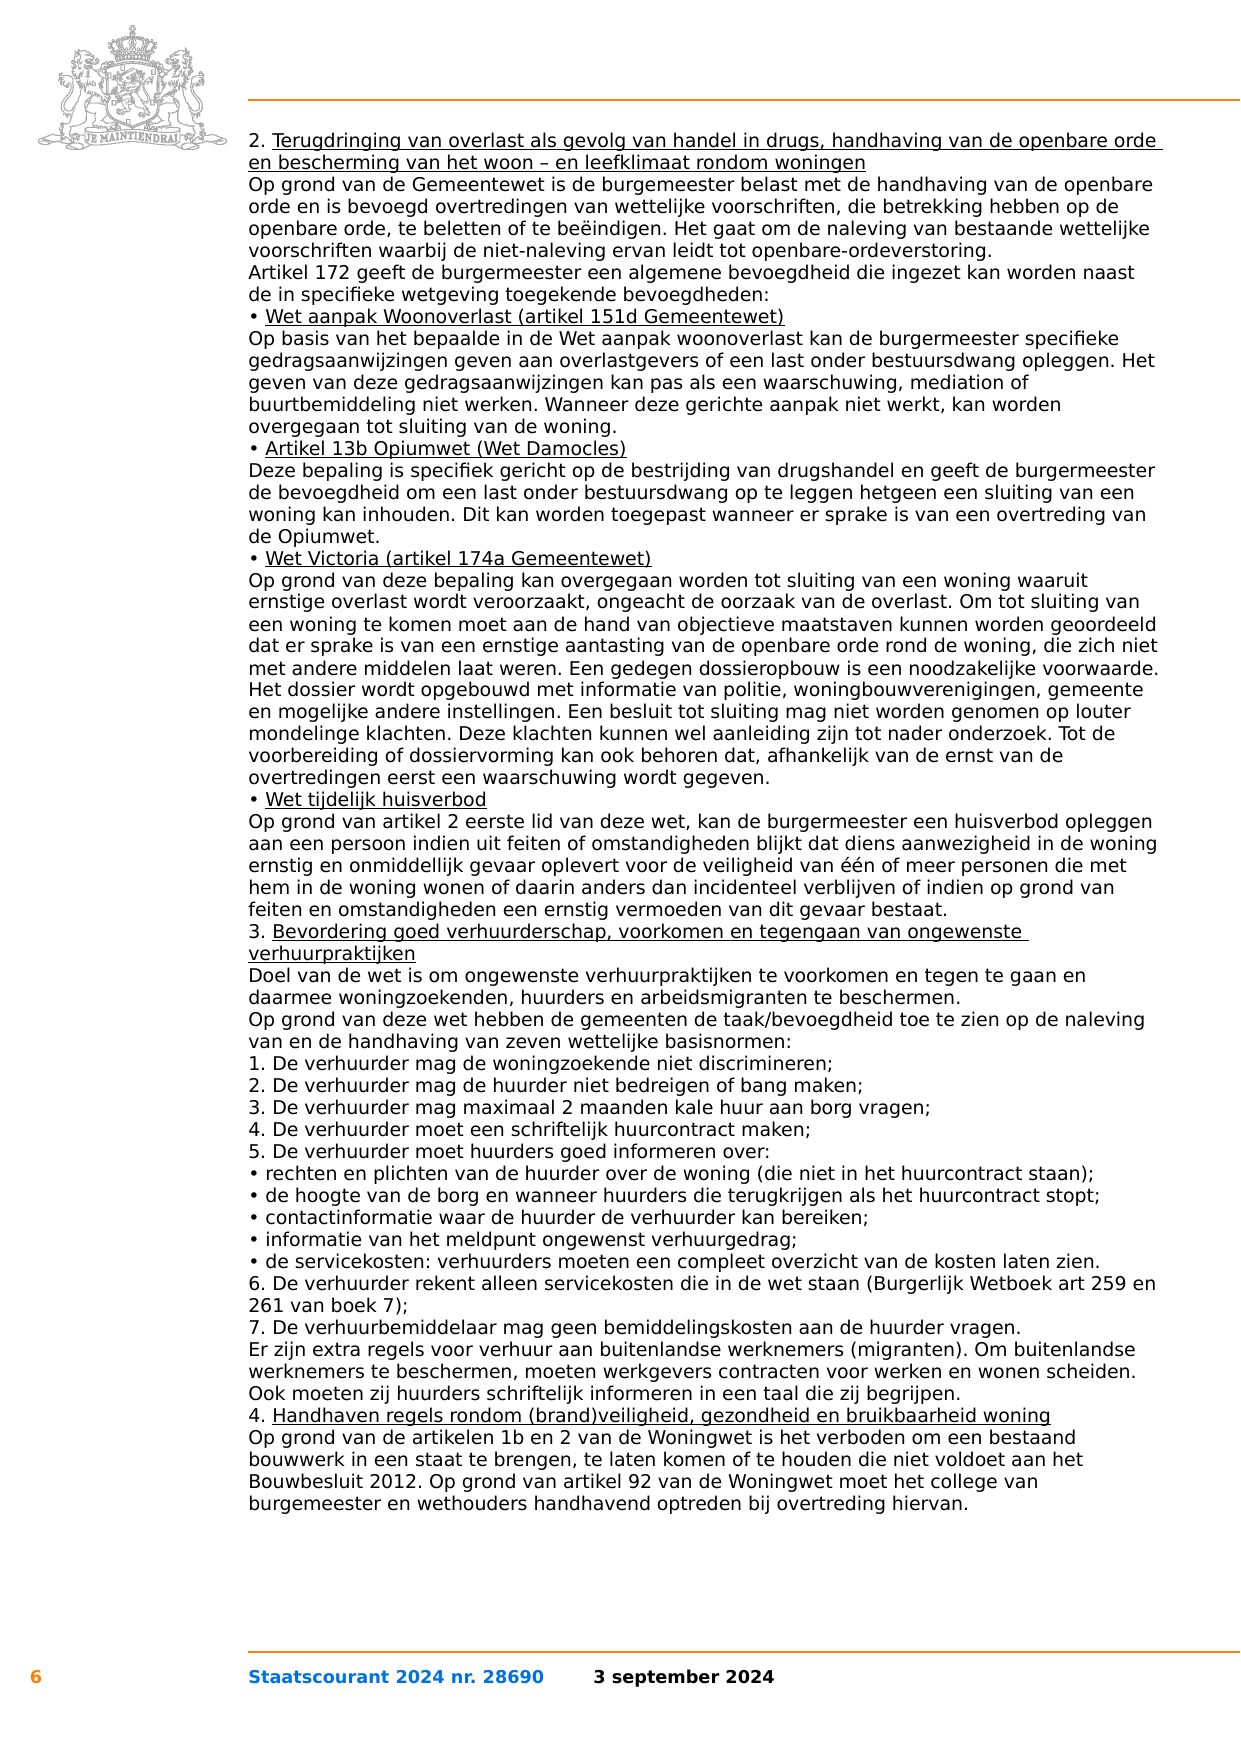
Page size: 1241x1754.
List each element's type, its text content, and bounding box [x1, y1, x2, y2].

text Er zijn extra regels voor verhuur aan buitenlandse werknemers (migranten). Om buitenlandse werknemers te beschermen, moeten werkgevers contracten voor werken en wonen scheiden. Ook moeten zij huurders schriftelijk informeren in een taal die zij begrijpen. [248, 1339, 1163, 1405]
text 4. De verhuurder moet een schriftelijk huurcontract maken; [248, 1119, 1163, 1141]
text 6. De verhuurder rekent alleen servicekosten die in de wet staan (Burgerlijk Wetboek art 259 en 261 van boek 7); [248, 1273, 1163, 1317]
text Op basis van het bepaalde in de Wet aanpak woonoverlast kan de burgermeester specifieke gedragsaanwijzingen geven aan overlastgevers of een last onder bestuursdwang opleggen. Het geven van deze gedragsaanwijzingen kan pas als een waarschuwing, mediation of buurtbemiddeling niet werken. Wanneer deze gerichte aanpak niet werkt, kan worden overgegaan tot sluiting van de woning. [248, 328, 1163, 438]
text 3. De verhuurder mag maximaal 2 maanden kale huur aan borg vragen; [248, 1097, 1163, 1119]
text • rechten en plichten van de huurder over de woning (die niet in het huurcontract staan); [248, 1163, 1163, 1185]
text • contactinformatie waar de huurder de verhuurder kan bereiken; [248, 1207, 1163, 1229]
text Op grond van deze bepaling kan overgegaan worden tot sluiting van een woning waaruit ernstige overlast wordt veroorzaakt, ongeacht de oorzaak van de overlast. Om tot sluiting van een woning te komen moet aan de hand van objectieve maatstaven kunnen worden geoordeeld dat er sprake is van een ernstige aantasting van de openbare orde rond de woning, die zich niet met andere middelen laat weren. Een gedegen dossieropbouw is een noodzakelijke voorwaarde. Het dossier wordt opgebouwd met informatie van politie, woningbouwverenigingen, gemeente en mogelijke andere instellingen. Een besluit tot sluiting mag niet worden genomen op louter mondelinge klachten. Deze klachten kunnen wel aanleiding zijn tot nader onderzoek. Tot de voorbereiding of dossiervorming kan ook behoren dat, afhankelijk van de ernst van de overtredingen eerst een waarschuwing wordt gegeven. [248, 569, 1163, 789]
text • Wet tijdelijk huisverbod [248, 789, 1163, 811]
text Doel van de wet is om ongewenste verhuurpraktijken te voorkomen en tegen te gaan en daarmee woningzoekenden, huurders en arbeidsmigranten te beschermen. [248, 965, 1163, 1009]
text 2. Terugdringing van overlast als gevolg van handel in drugs, handhaving van de openbare orde en bescherming van het woon – en leefklimaat rondom woningen [248, 130, 1163, 174]
text Artikel 172 geeft de burgermeester een algemene bevoegdheid die ingezet kan worden naast de in specifieke wetgeving toegekende bevoegdheden: [248, 262, 1163, 306]
text Op grond van de Gemeentewet is de burgemeester belast met de handhaving van de openbare orde en is bevoegd overtredingen van wettelijke voorschriften, die betrekking hebben op de openbare orde, te beletten of te beëindigen. Het gaat om de naleving van bestaande wettelijke voorschriften waarbij de niet-naleving ervan leidt tot openbare-ordeverstoring. [248, 174, 1163, 262]
text 4. Handhaven regels rondom (brand)veiligheid, gezondheid en bruikbaarheid woning [248, 1405, 1163, 1427]
text • de hoogte van de borg en wanneer huurders die terugkrijgen als het huurcontract stopt; [248, 1185, 1163, 1207]
text • Wet aanpak Woonoverlast (artikel 151d Gemeentewet) [248, 306, 1163, 328]
text • de servicekosten: verhuurders moeten een compleet overzicht van de kosten laten zien. [248, 1251, 1163, 1273]
text Deze bepaling is specifiek gericht op de bestrijding van drugshandel en geeft de burgermeester de bevoegdheid om een last onder bestuursdwang op te leggen hetgeen een sluiting van een woning kan inhouden. Dit kan worden toegepast wanneer er sprake is van een overtreding van de Opiumwet. [248, 459, 1163, 547]
text 1. De verhuurder mag de woningzoekende niet discrimineren; [248, 1053, 1163, 1075]
text Op grond van artikel 2 eerste lid van deze wet, kan de burgermeester een huisverbod opleggen aan een persoon indien uit feiten of omstandigheden blijkt dat diens aanwezigheid in de woning ernstig en onmiddellijk gevaar oplevert voor de veiligheid van één of meer personen die met hem in de woning wonen of daarin anders dan incidenteel verblijven of indien op grond van feiten en omstandigheden een ernstig vermoeden van dit gevaar bestaat. [248, 811, 1163, 921]
text 2. De verhuurder mag de huurder niet bedreigen of bang maken; [248, 1075, 1163, 1097]
text 7. De verhuurbemiddelaar mag geen bemiddelingskosten aan de huurder vragen. [248, 1317, 1163, 1339]
text 5. De verhuurder moet huurders goed informeren over: [248, 1141, 1163, 1163]
text • informatie van het meldpunt ongewenst verhuurgedrag; [248, 1229, 1163, 1251]
text Op grond van de artikelen 1b en 2 van de Woningwet is het verboden om een bestaand bouwwerk in een staat te brengen, te laten komen of te houden die niet voldoet aan het Bouwbesluit 2012. Op grond van artikel 92 van de Woningwet moet het college van burgemeester en wethouders handhavend optreden bij overtreding hiervan. [248, 1427, 1163, 1514]
text 3. Bevordering goed verhuurderschap, voorkomen en tegengaan van ongewenste verhuurpraktijken [248, 921, 1163, 965]
text • Wet Victoria (artikel 174a Gemeentewet) [248, 547, 1163, 569]
text Op grond van deze wet hebben de gemeenten de taak/bevoegdheid toe te zien op de naleving van en de handhaving van zeven wettelijke basisnormen: [248, 1009, 1163, 1053]
picture [38, 25, 227, 150]
text • Artikel 13b Opiumwet (Wet Damocles) [248, 438, 1163, 459]
